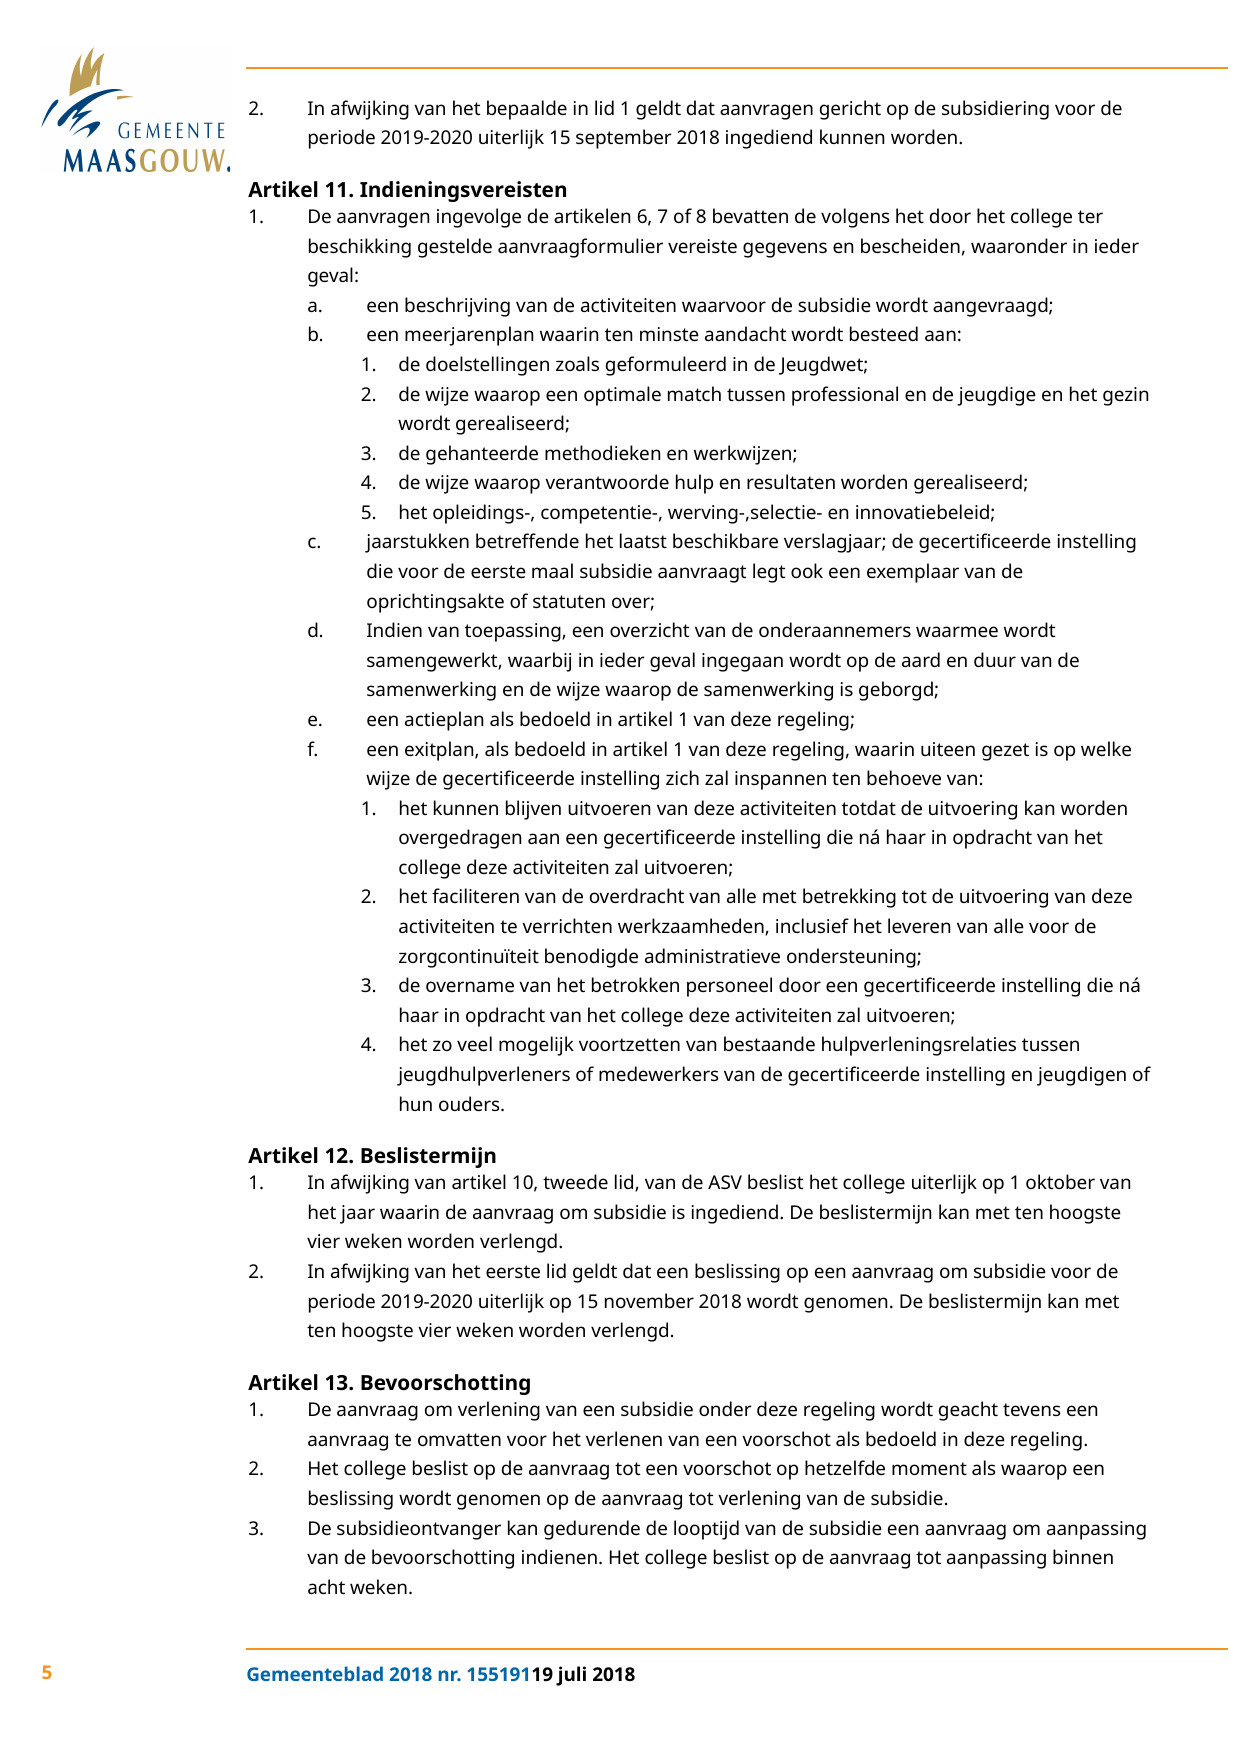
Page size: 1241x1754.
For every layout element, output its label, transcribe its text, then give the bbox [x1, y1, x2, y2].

list het zo veel mogelijk voortzetten van bestaande hulpverleningsrelaties tussen jeugdhulpverleners of medewerkers van de gecertificeerde instelling en jeugdigen of hun ouders. [361, 1032, 1152, 1116]
list het kunnen blijven uitvoeren van deze activiteiten totdat de uitvoering kan worden overgedragen aan een gecertificeerde instelling die ná haar in opdracht van het college deze activiteiten zal uitvoeren; [361, 795, 1152, 880]
list de wijze waarop een optimale match tussen professional en de jeugdige en het gezin wordt gerealiseerd; [361, 381, 1152, 436]
list een actieplan als bedoeld in artikel 1 van deze regeling; [307, 706, 1152, 732]
picture [41, 47, 231, 172]
list de overname van het betrokken personeel door een gecertificeerde instelling die ná haar in opdracht van het college deze activiteiten zal uitvoeren; [361, 972, 1152, 1028]
list het opleidings-, competentie-, werving-,selectie- en innovatiebeleid; [361, 499, 1152, 525]
text Artikel 13. Bevoorschotting [248, 1368, 1152, 1396]
text Artikel 11. Indieningsvereisten [248, 175, 1152, 203]
list De aanvraag om verlening van een subsidie onder deze regeling wordt geacht tevens een aanvraag te omvatten voor het verlenen van een voorschot als bedoeld in deze regeling. [248, 1396, 1152, 1452]
list jaarstukken betreffende het laatst beschikbare verslagjaar; de gecertificeerde instelling die voor de eerste maal subsidie aanvraagt legt ook een exemplaar van de oprichtingsakte of statuten over; [307, 529, 1152, 613]
list een exitplan, als bedoeld in artikel 1 van deze regeling, waarin uiteen gezet is op welke wijze de gecertificeerde instelling zich zal inspannen ten behoeve van: [307, 736, 1152, 791]
list de gehanteerde methodieken en werkwijzen; [361, 440, 1152, 466]
list een meerjarenplan waarin ten minste aandacht wordt besteed aan: [307, 322, 1152, 347]
list In afwijking van het eerste lid geldt dat een beslissing op een aanvraag om subsidie voor de periode 2019-2020 uiterlijk op 15 november 2018 wordt genomen. De beslistermijn kan met ten hoogste vier weken worden verlengd. [248, 1258, 1152, 1343]
list de doelstellingen zoals geformuleerd in de Jeugdwet; [361, 351, 1152, 377]
list Het college beslist op de aanvraag tot een voorschot op hetzelfde moment als waarop een beslissing wordt genomen op de aanvraag tot verlening van de subsidie. [248, 1456, 1152, 1511]
list In afwijking van artikel 10, tweede lid, van de ASV beslist het college uiterlijk op 1 oktober van het jaar waarin de aanvraag om subsidie is ingediend. De beslistermijn kan met ten hoogste vier weken worden verlengd. [248, 1169, 1152, 1254]
list Indien van toepassing, een overzicht van de onderaannemers waarmee wordt samengewerkt, waarbij in ieder geval ingegaan wordt op de aard en duur van de samenwerking en de wijze waarop de samenwerking is geborgd; [307, 617, 1152, 702]
list het faciliteren van de overdracht van alle met betrekking tot de uitvoering van deze activiteiten te verrichten werkzaamheden, inclusief het leveren van alle voor de zorgcontinuïteit benodigde administratieve ondersteuning; [361, 884, 1152, 968]
list de wijze waarop verantwoorde hulp en resultaten worden gerealiseerd; [361, 469, 1152, 495]
list In afwijking van het bepaalde in lid 1 geldt dat aanvragen gericht op de subsidiering voor de periode 2019-2020 uiterlijk 15 september 2018 ingediend kunnen worden. [248, 95, 1152, 150]
list een beschrijving van de activiteiten waarvoor de subsidie wordt aangevraagd; [307, 292, 1152, 318]
list De aanvragen ingevolge de artikelen 6, 7 of 8 bevatten de volgens het door het college ter beschikking gestelde aanvraagformulier vereiste gegevens en bescheiden, waaronder in ieder geval: [248, 203, 1152, 288]
text Artikel 12. Beslistermijn [248, 1141, 1152, 1169]
list De subsidieontvanger kan gedurende de looptijd van de subsidie een aanvraag om aanpassing van de bevoorschotting indienen. Het college beslist op de aanvraag tot aanpassing binnen acht weken. [248, 1515, 1152, 1599]
